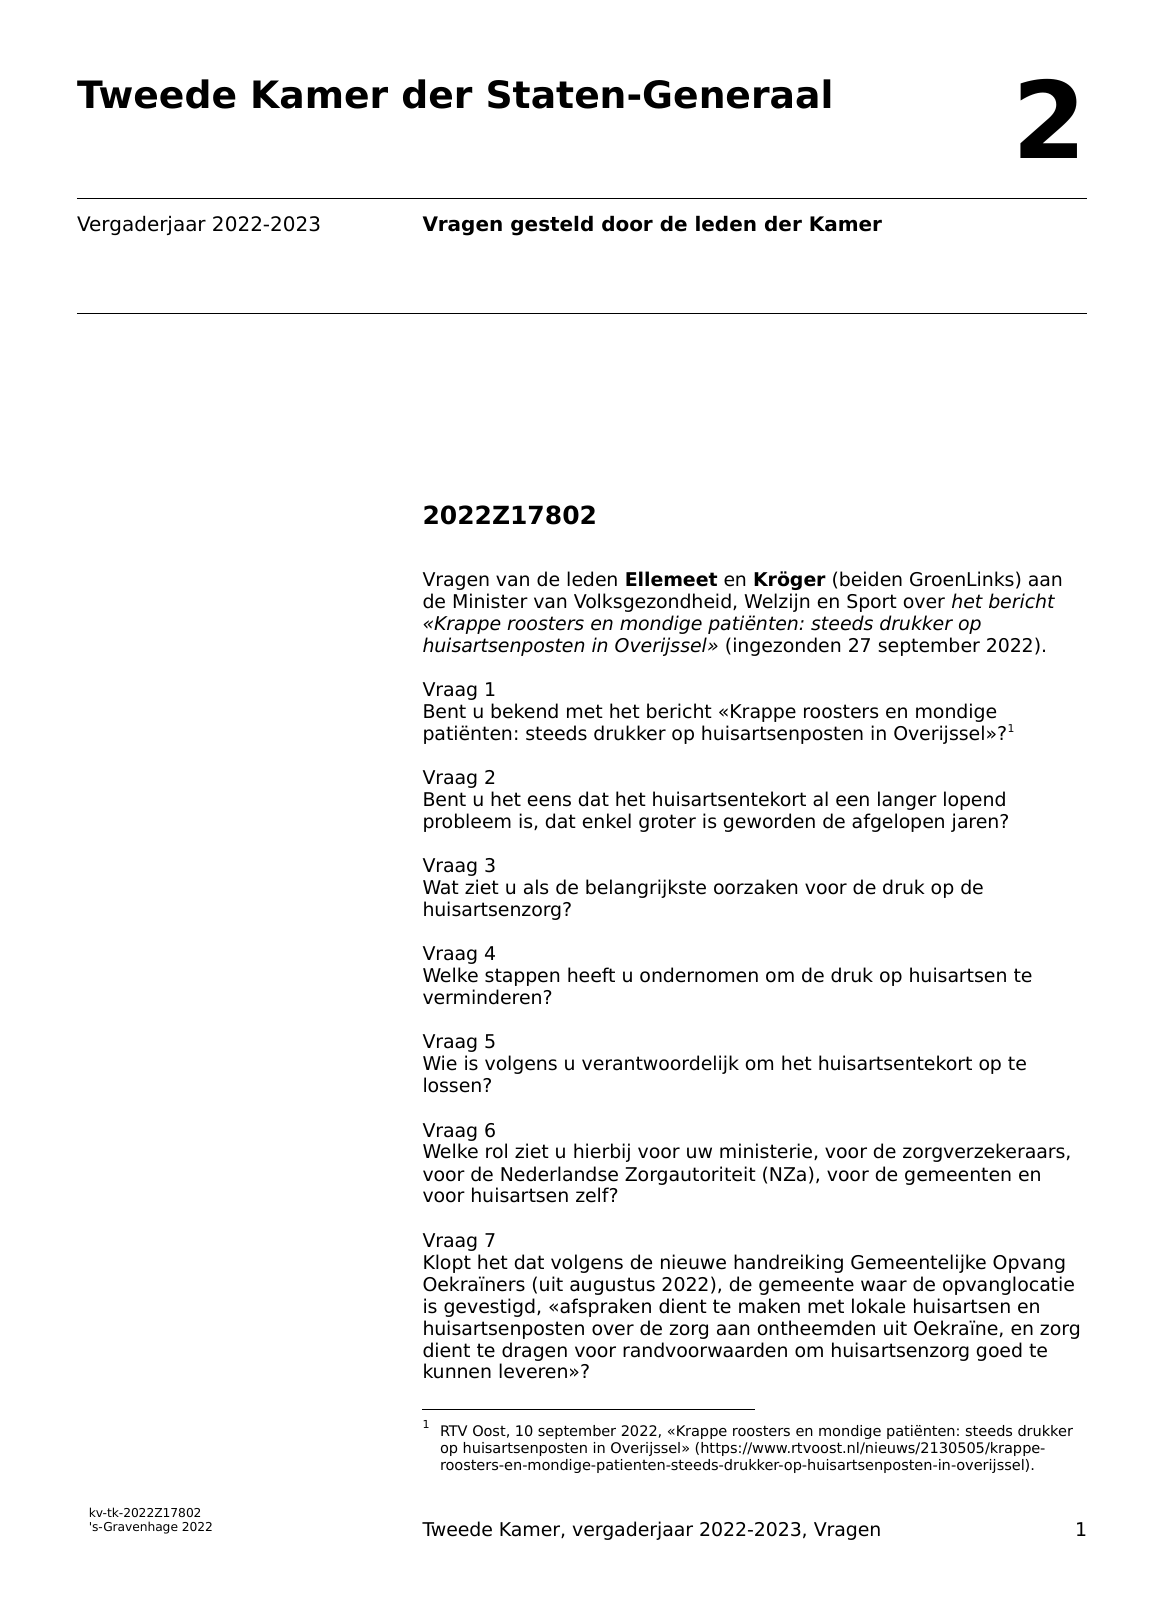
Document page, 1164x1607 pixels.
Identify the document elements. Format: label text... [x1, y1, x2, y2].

table_cell Vragen gesteld door de leden der Kamer [422, 199, 1087, 313]
text Wie is volgens u verantwoordelijk om het huisartsentekort op te lossen? [422, 1053, 1087, 1097]
text 2022Z17802 [422, 501, 1087, 531]
text Vraag 6 [422, 1119, 1087, 1141]
text Welke rol ziet u hierbij voor uw ministerie, voor de zorgverzekeraars, voor de Nederlandse Zorgautoriteit (NZa), voor de gemeenten en voor huisartsen zelf? [422, 1141, 1087, 1207]
table_header Tweede Kamer der Staten-Generaal [77, 59, 886, 198]
text Vraag 5 [422, 1031, 1087, 1053]
text Vraag 3 [422, 855, 1087, 877]
text Vraag 4 [422, 943, 1087, 965]
text kv-tk-2022Z17802 [88, 1506, 323, 1520]
text Vraag 7 [422, 1229, 1087, 1252]
text Vraag 1 [422, 679, 1087, 701]
text Welke stappen heeft u ondernomen om de druk op huisartsen te verminderen? [422, 965, 1087, 1009]
text 's-Gravenhage 2022 [88, 1520, 323, 1534]
text Wat ziet u als de belangrijkste oorzaken voor de druk op de huisartsenzorg? [422, 877, 1087, 921]
text RTV Oost, 10 september 2022, «Krappe roosters en mondige patiënten: steeds drukker op huisartsenposten in Overijssel» (https://www.rtvoost.nl/nieuws/2130505/krappe-roosters-en-mondige-patienten-steeds-drukker-op-huisartsenposten-in-overijssel). [422, 1418, 1087, 1474]
table_cell Vergaderjaar 2022-2023 [77, 199, 422, 313]
text Bent u het eens dat het huisartsentekort al een langer lopend probleem is, dat enkel groter is geworden de afgelopen jaren? [422, 789, 1087, 833]
table_header 2 [886, 59, 1087, 198]
text Bent u bekend met het bericht «Krappe roosters en mondige patiënten: steeds drukker op huisartsenposten in Overijssel»? [422, 701, 1087, 745]
text Vraag 2 [422, 767, 1087, 789]
text Vragen van de leden Ellemeet en Kröger (beiden GroenLinks) aan de Minister van Volksgezondheid, Welzijn en Sport over het bericht «Krappe roosters en mondige patiënten: steeds drukker op huisartsenposten in Overijssel» (ingezonden 27 september 2022). [422, 569, 1087, 657]
text Klopt het dat volgens de nieuwe handreiking Gemeentelijke Opvang Oekraïners (uit augustus 2022), de gemeente waar de opvanglocatie is gevestigd, «afspraken dient te maken met lokale huisartsen en huisartsenposten over de zorg aan ontheemden uit Oekraïne, en zorg dient te dragen voor randvoorwaarden om huisartsenzorg goed te kunnen leveren»? [422, 1252, 1087, 1383]
